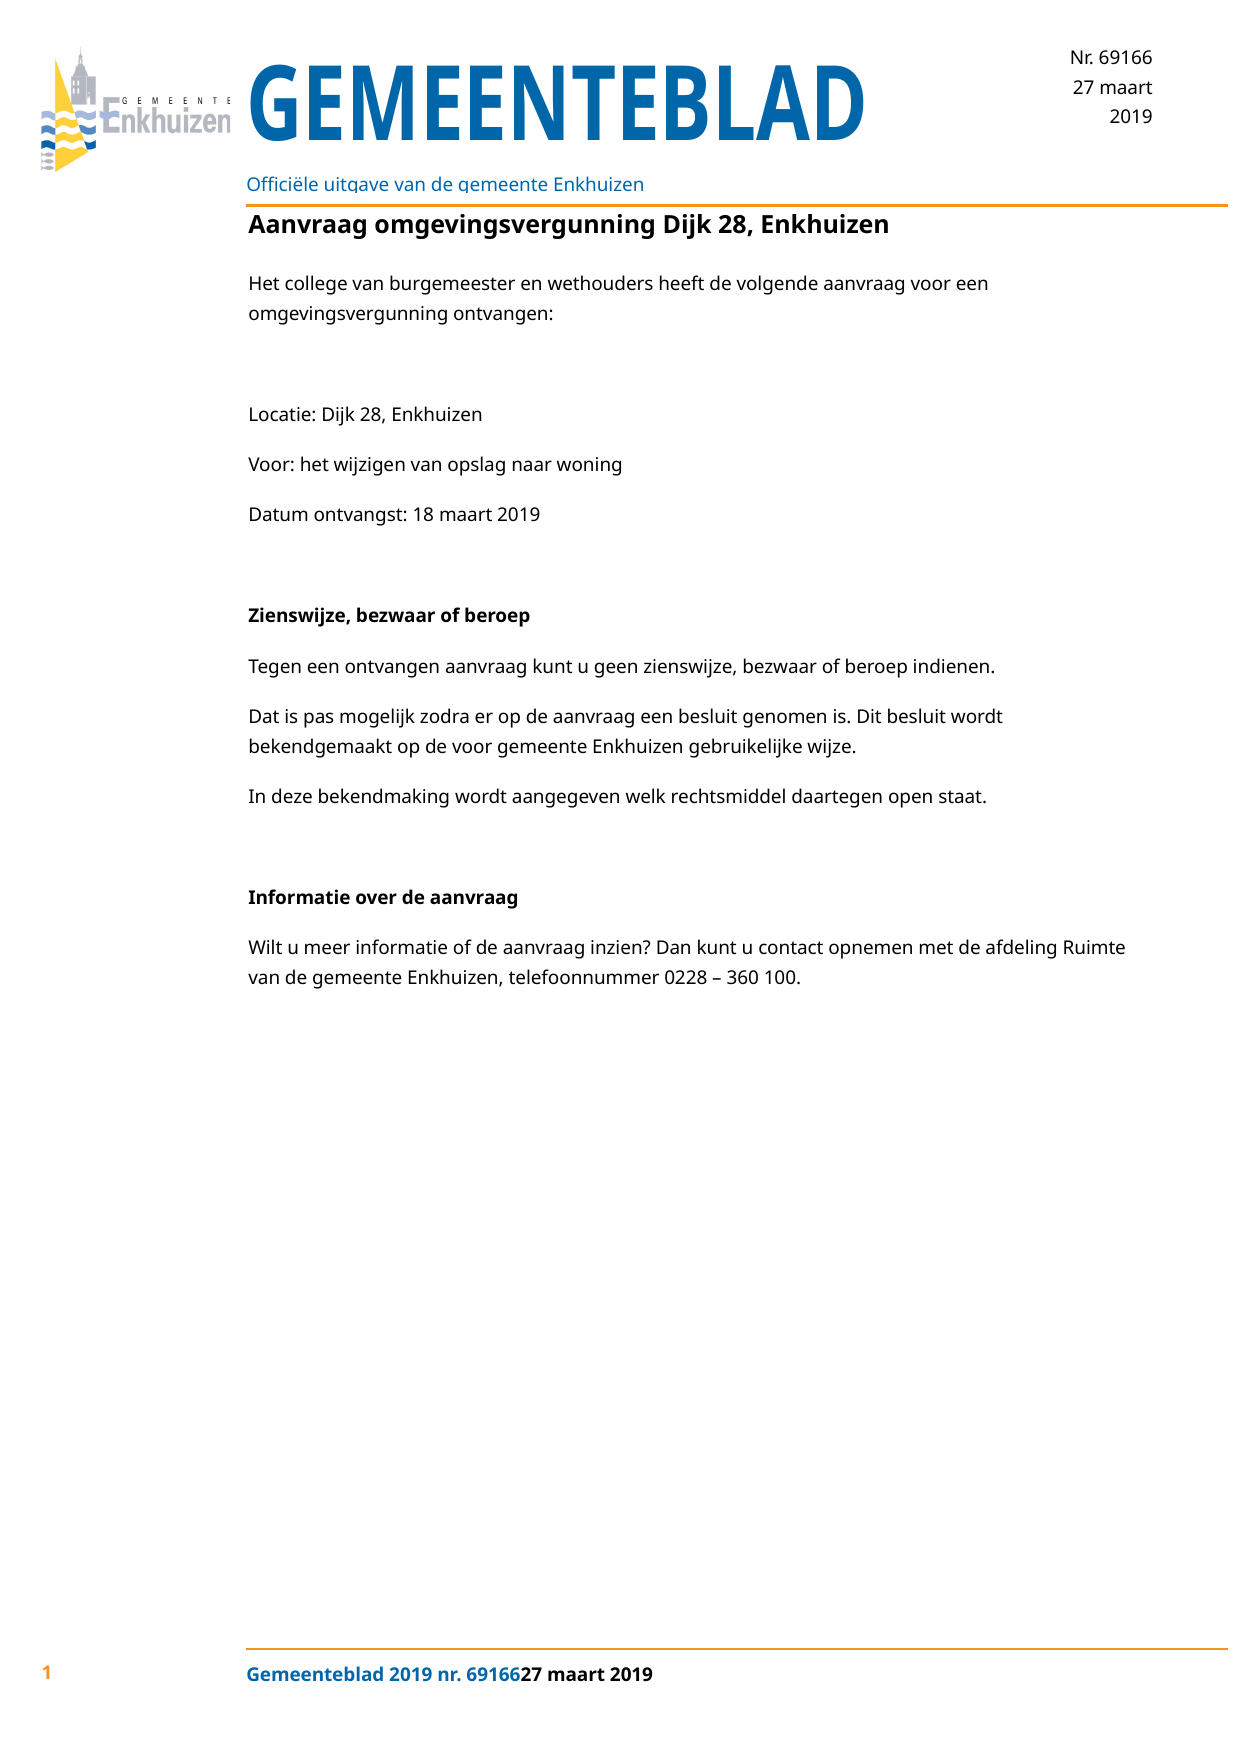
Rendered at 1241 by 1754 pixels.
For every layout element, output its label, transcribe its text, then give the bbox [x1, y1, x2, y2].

text Aanvraag omgevingsvergunning Dijk 28, Enkhuizen [248, 207, 1152, 241]
text Zienswijze, bezwaar of beroep [248, 602, 1152, 628]
text Informatie over de aanvraag [248, 884, 1152, 910]
text Het college van burgemeester en wethouders heeft de volgende aanvraag voor een omgevingsvergunning ontvangen: [248, 270, 1152, 326]
text In deze bekendmaking wordt aangegeven welk rechtsmiddel daartegen open staat. [248, 783, 1152, 809]
text Dat is pas mogelijk zodra er op de aanvraag een besluit genomen is. Dit besluit wordt bekendgemaakt op de voor gemeente Enkhuizen gebruikelijke wijze. [248, 703, 1152, 758]
text Datum ontvangst: 18 maart 2019 [248, 502, 1152, 527]
text Tegen een ontvangen aanvraag kunt u geen zienswijze, bezwaar of beroep indienen. [248, 653, 1152, 678]
text Locatie: Dijk 28, Enkhuizen [248, 401, 1152, 426]
picture [41, 47, 231, 172]
text Voor: het wijzigen van opslag naar woning [248, 451, 1152, 477]
text Wilt u meer informatie of de aanvraag inzien? Dan kunt u contact opnemen met de afdeling Ruimte van de gemeente Enkhuizen, telefoonnummer 0228 – 360 100. [248, 934, 1152, 990]
